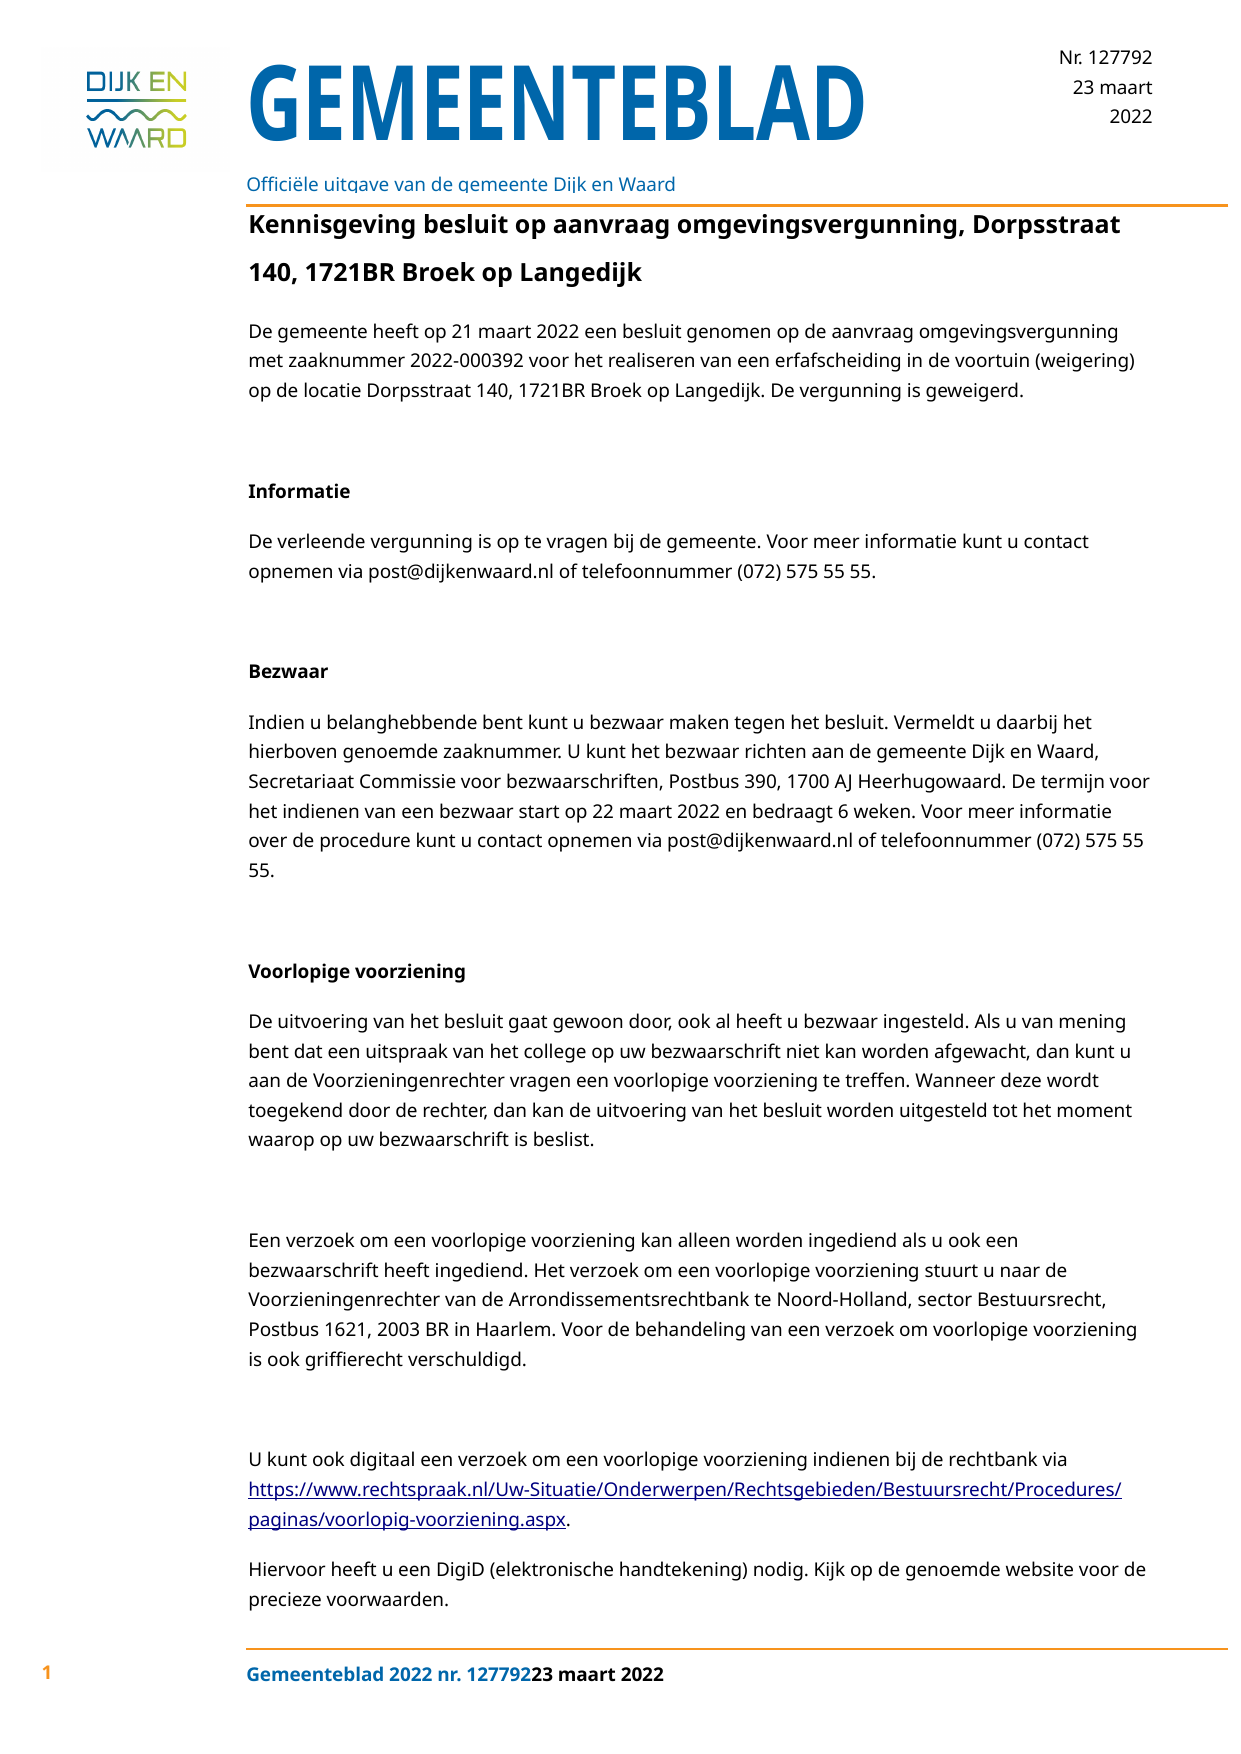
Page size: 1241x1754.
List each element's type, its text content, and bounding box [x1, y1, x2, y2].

text De gemeente heeft op 21 maart 2022 een besluit genomen op de aanvraag omgevingsvergunning met zaaknummer 2022-000392 voor het realiseren van een erfafscheiding in de voortuin (weigering) op de locatie Dorpsstraat 140, 1721BR Broek op Langedijk. De vergunning is geweigerd. [248, 318, 1152, 403]
text Voorlopige voorziening [248, 958, 1152, 984]
text De verleende vergunning is op te vragen bij de gemeente. Voor meer informatie kunt u contact opnemen via post@dijkenwaard.nl of telefoonnummer (072) 575 55 55. [248, 528, 1152, 584]
text Bezwaar [248, 659, 1152, 684]
text De uitvoering van het besluit gaat gewoon door, ook al heeft u bezwaar ingesteld. Als u van mening bent dat een uitspraak van het college op uw bezwaarschrift niet kan worden afgewacht, dan kunt u aan de Voorzieningenrechter vragen een voorlopige voorziening te treffen. Wanneer deze wordt toegekend door de rechter, dan kan de uitvoering van het besluit worden uitgesteld tot het moment waarop op uw bezwaarschrift is beslist. [248, 1008, 1152, 1152]
text U kunt ook digitaal een verzoek om een voorlopige voorziening indienen bij de rechtbank via https://www.rechtspraak.nl/Uw-Situatie/Onderwerpen/Rechtsgebieden/Bestuursrecht/Procedures/paginas/voorlopig-voorziening.aspx. [248, 1447, 1152, 1532]
text Indien u belanghebbende bent kunt u bezwaar maken tegen het besluit. Vermeldt u daarbij het hierboven genoemde zaaknummer. U kunt het bezwaar richten aan de gemeente Dijk en Waard, Secretariaat Commissie voor bezwaarschriften, Postbus 390, 1700 AJ Heerhugowaard. De termijn voor het indienen van een bezwaar start op 22 maart 2022 en bedraagt 6 weken. Voor meer informatie over de procedure kunt u contact opnemen via post@dijkenwaard.nl of telefoonnummer (072) 575 55 55. [248, 709, 1152, 883]
text Hiervoor heeft u een DigiD (elektronische handtekening) nodig. Kijk op de genoemde website voor de precieze voorwaarden. [248, 1556, 1152, 1612]
text Informatie [248, 478, 1152, 504]
text Een verzoek om een voorlopige voorziening kan alleen worden ingediend als u ook een bezwaarschrift heeft ingediend. Het verzoek om een voorlopige voorziening stuurt u naar de Voorzieningenrechter van de Arrondissementsrechtbank te Noord-Holland, sector Bestuursrecht, Postbus 1621, 2003 BR in Haarlem. Voor de behandeling van een verzoek om voorlopige voorziening is ook griffierecht verschuldigd. [248, 1227, 1152, 1372]
text Kennisgeving besluit op aanvraag omgevingsvergunning, Dorpsstraat 140, 1721BR Broek op Langedijk [248, 207, 1152, 288]
picture [41, 47, 231, 172]
